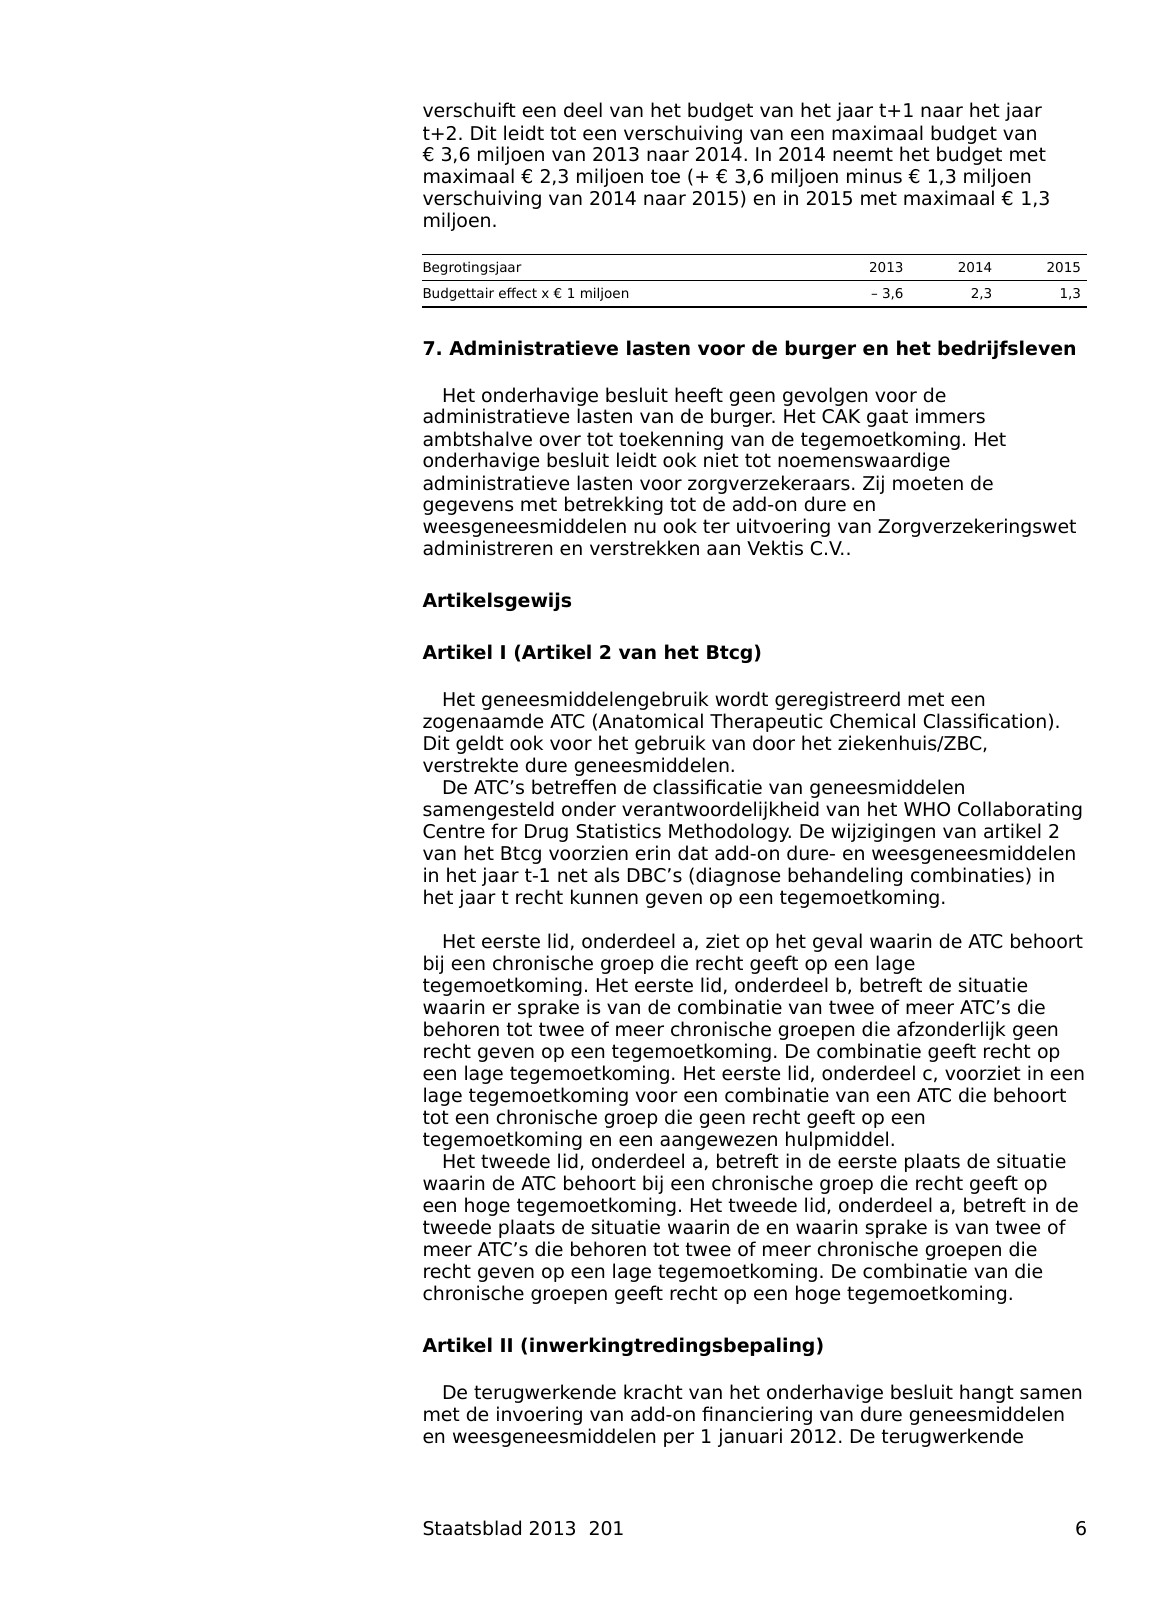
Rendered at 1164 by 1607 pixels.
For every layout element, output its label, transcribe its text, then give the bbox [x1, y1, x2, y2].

text Het onderhavige besluit heeft geen gevolgen voor de administratieve lasten van de burger. Het CAK gaat immers ambtshalve over tot toekenning van de tegemoetkoming. Het onderhavige besluit leidt ook niet tot noemenswaardige administratieve lasten voor zorgverzekeraars. Zij moeten de gegevens met betrekking tot de add-on dure en weesgeneesmiddelen nu ook ter uitvoering van Zorgverzekeringswet administreren en verstrekken aan Vektis C.V.. [422, 384, 1087, 560]
table_cell 1,3 [998, 281, 1087, 306]
table_header 2013 [821, 255, 909, 280]
text Het geneesmiddelengebruik wordt geregistreerd met een zogenaamde ATC (Anatomical Therapeutic Chemical Classification). Dit geldt ook voor het gebruik van door het ziekenhuis/ZBC, verstrekte dure geneesmiddelen. [422, 689, 1087, 777]
table_cell – 3,6 [821, 281, 909, 306]
table_cell 2,3 [909, 281, 998, 306]
table_header 2015 [998, 255, 1087, 280]
subtitle Artikel I (Artikel 2 van het Btcg) [422, 642, 1087, 664]
subtitle Artikel II (inwerkingtredingsbepaling) [422, 1335, 1087, 1357]
text De ATC’s betreffen de classificatie van geneesmiddelen samengesteld onder verantwoordelijkheid van het WHO Collaborating Centre for Drug Statistics Methodology. De wijzigingen van artikel 2 van het Btcg voorzien erin dat add-on dure- en weesgeneesmiddelen in het jaar t-1 net als DBC’s (diagnose behandeling combinaties) in het jaar t recht kunnen geven op een tegemoetkoming. [422, 777, 1087, 909]
text verschuift een deel van het budget van het jaar t+1 naar het jaar t+2. Dit leidt tot een verschuiving van een maximaal budget van € 3,6 miljoen van 2013 naar 2014. In 2014 neemt het budget met maximaal € 2,3 miljoen toe (+ € 3,6 miljoen minus € 1,3 miljoen verschuiving van 2014 naar 2015) en in 2015 met maximaal € 1,3 miljoen. [422, 100, 1087, 232]
subtitle 7. Administratieve lasten voor de burger en het bedrijfsleven [422, 337, 1087, 359]
subtitle Artikelsgewijs [422, 590, 1087, 612]
table_header Begrotingsjaar [422, 255, 821, 280]
text Het eerste lid, onderdeel a, ziet op het geval waarin de ATC behoort bij een chronische groep die recht geeft op een lage tegemoetkoming. Het eerste lid, onderdeel b, betreft de situatie waarin er sprake is van de combinatie van twee of meer ATC’s die behoren tot twee of meer chronische groepen die afzonderlijk geen recht geven op een tegemoetkoming. De combinatie geeft recht op een lage tegemoetkoming. Het eerste lid, onderdeel c, voorziet in een lage tegemoetkoming voor een combinatie van een ATC die behoort tot een chronische groep die geen recht geeft op een tegemoetkoming en een aangewezen hulpmiddel. [422, 931, 1087, 1151]
text Het tweede lid, onderdeel a, betreft in de eerste plaats de situatie waarin de ATC behoort bij een chronische groep die recht geeft op een hoge tegemoetkoming. Het tweede lid, onderdeel a, betreft in de tweede plaats de situatie waarin de en waarin sprake is van twee of meer ATC’s die behoren tot twee of meer chronische groepen die recht geven op een lage tegemoetkoming. De combinatie van die chronische groepen geeft recht op een hoge tegemoetkoming. [422, 1151, 1087, 1305]
text De terugwerkende kracht van het onderhavige besluit hangt samen met de invoering van add-on financiering van dure geneesmiddelen en weesgeneesmiddelen per 1 januari 2012. De terugwerkende [422, 1382, 1087, 1448]
table_cell Budgettair effect x € 1 miljoen [422, 281, 821, 306]
table_header 2014 [909, 255, 998, 280]
